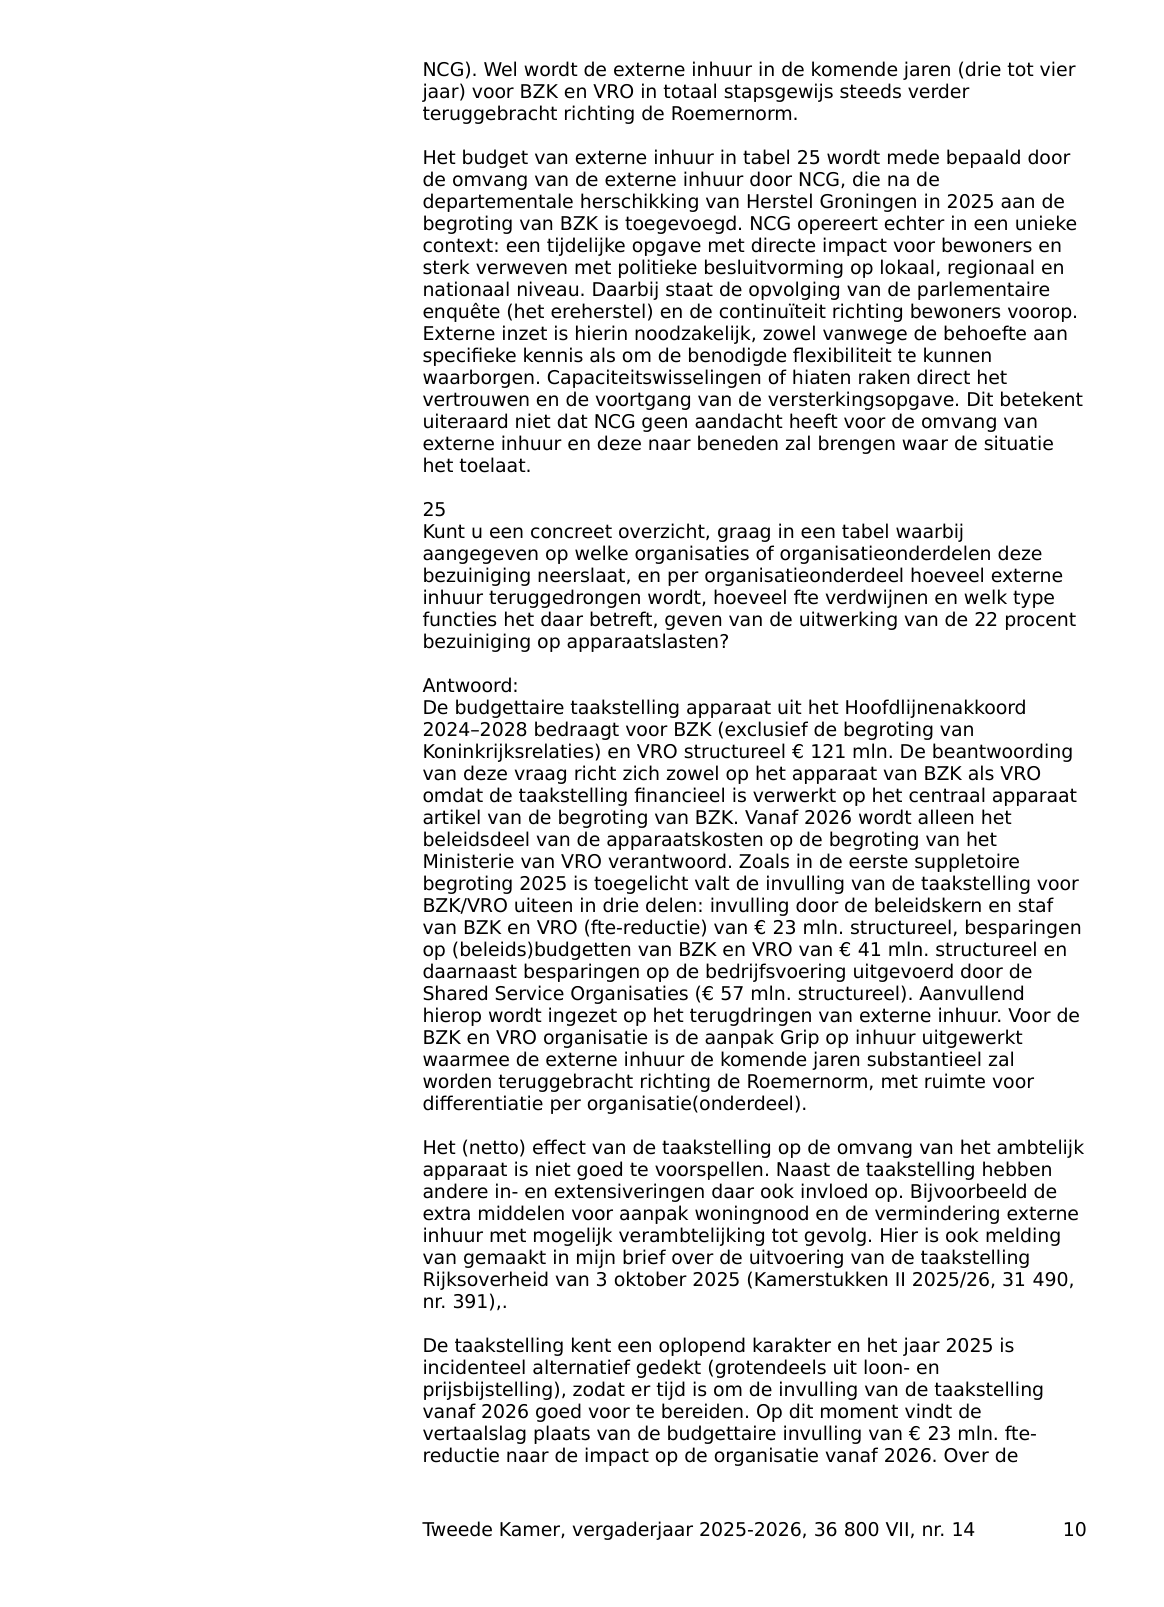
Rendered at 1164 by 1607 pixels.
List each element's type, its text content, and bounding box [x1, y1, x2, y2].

text Kunt u een concreet overzicht, graag in een tabel waarbij aangegeven op welke organisaties of organisatieonderdelen deze bezuiniging neerslaat, en per organisatieonderdeel hoeveel externe inhuur teruggedrongen wordt, hoeveel fte verdwijnen en welk type functies het daar betreft, geven van de uitwerking van de 22 procent bezuiniging op apparaatslasten? [422, 521, 1087, 653]
text De taakstelling kent een oplopend karakter en het jaar 2025 is incidenteel alternatief gedekt (grotendeels uit loon- en prijsbijstelling), zodat er tijd is om de invulling van de taakstelling vanaf 2026 goed voor te bereiden. Op dit moment vindt de vertaalslag plaats van de budgettaire invulling van € 23 mln. fte-reductie naar de impact op de organisatie vanaf 2026. Over de [422, 1335, 1087, 1467]
text Antwoord: [422, 675, 1087, 697]
text Het budget van externe inhuur in tabel 25 wordt mede bepaald door de omvang van de externe inhuur door NCG, die na de departementale herschikking van Herstel Groningen in 2025 aan de begroting van BZK is toegevoegd. NCG opereert echter in een unieke context: een tijdelijke opgave met directe impact voor bewoners en sterk verweven met politieke besluitvorming op lokaal, regionaal en nationaal niveau. Daarbij staat de opvolging van de parlementaire enquête (het ereherstel) en de continuïteit richting bewoners voorop. Externe inzet is hierin noodzakelijk, zowel vanwege de behoefte aan specifieke kennis als om de benodigde flexibiliteit te kunnen waarborgen. Capaciteitswisselingen of hiaten raken direct het vertrouwen en de voortgang van de versterkingsopgave. Dit betekent uiteraard niet dat NCG geen aandacht heeft voor de omvang van externe inhuur en deze naar beneden zal brengen waar de situatie het toelaat. [422, 147, 1087, 477]
text 25 [422, 499, 1087, 521]
text De budgettaire taakstelling apparaat uit het Hoofdlijnenakkoord 2024–2028 bedraagt voor BZK (exclusief de begroting van Koninkrijksrelaties) en VRO structureel € 121 mln. De beantwoording van deze vraag richt zich zowel op het apparaat van BZK als VRO omdat de taakstelling financieel is verwerkt op het centraal apparaat artikel van de begroting van BZK. Vanaf 2026 wordt alleen het beleidsdeel van de apparaatskosten op de begroting van het Ministerie van VRO verantwoord. Zoals in de eerste suppletoire begroting 2025 is toegelicht valt de invulling van de taakstelling voor BZK/VRO uiteen in drie delen: invulling door de beleidskern en staf van BZK en VRO (fte-reductie) van € 23 mln. structureel, besparingen op (beleids)budgetten van BZK en VRO van € 41 mln. structureel en daarnaast besparingen op de bedrijfsvoering uitgevoerd door de Shared Service Organisaties (€ 57 mln. structureel). Aanvullend hierop wordt ingezet op het terugdringen van externe inhuur. Voor de BZK en VRO organisatie is de aanpak Grip op inhuur uitgewerkt waarmee de externe inhuur de komende jaren substantieel zal worden teruggebracht richting de Roemernorm, met ruimte voor differentiatie per organisatie(onderdeel). [422, 697, 1087, 1115]
text Het (netto) effect van de taakstelling op de omvang van het ambtelijk apparaat is niet goed te voorspellen. Naast de taakstelling hebben andere in- en extensiveringen daar ook invloed op. Bijvoorbeeld de extra middelen voor aanpak woningnood en de vermindering externe inhuur met mogelijk verambtelijking tot gevolg. Hier is ook melding van gemaakt in mijn brief over de uitvoering van de taakstelling Rijksoverheid van 3 oktober 2025 (Kamerstukken II 2025/26, 31 490, nr. 391),. [422, 1137, 1087, 1313]
text NCG). Wel wordt de externe inhuur in de komende jaren (drie tot vier jaar) voor BZK en VRO in totaal stapsgewijs steeds verder teruggebracht richting de Roemernorm. [422, 59, 1087, 125]
